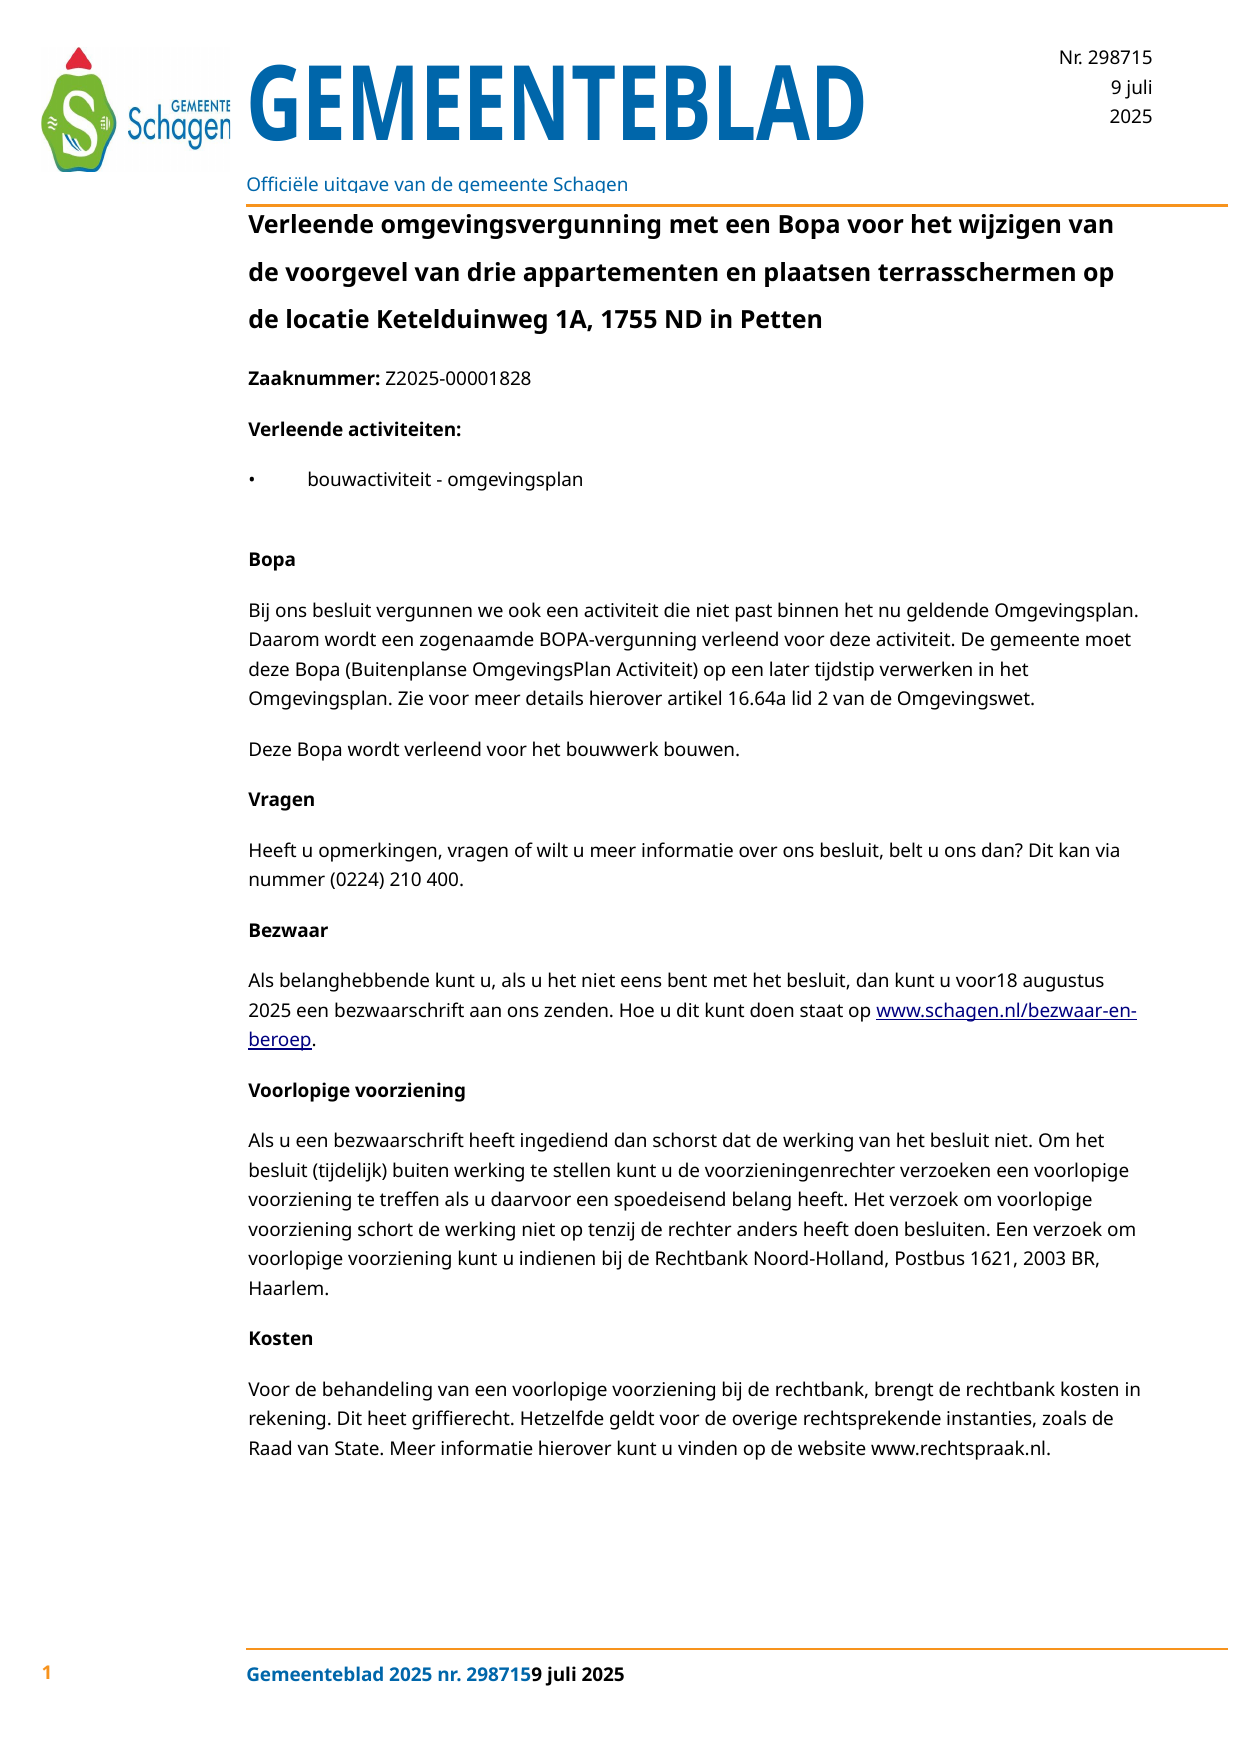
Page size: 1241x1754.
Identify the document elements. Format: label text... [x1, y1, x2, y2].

text Voorlopige voorziening [248, 1077, 1152, 1102]
text Bezwaar [248, 917, 1152, 942]
text Voor de behandeling van een voorlopige voorziening bij de rechtbank, brengt de rechtbank kosten in rekening. Dit heet griffierecht. Hetzelfde geldt voor de overige rechtsprekende instanties, zoals de Raad van State. Meer informatie hierover kunt u vinden op de website www.rechtspraak.nl. [248, 1376, 1152, 1461]
text Vragen [248, 786, 1152, 812]
list bouwactiviteit - omgevingsplan [248, 466, 1152, 492]
text Bij ons besluit vergunnen we ook een activiteit die niet past binnen het nu geldende Omgevingsplan. Daarom wordt een zogenaamde BOPA-vergunning verleend voor deze activiteit. De gemeente moet deze Bopa (Buitenplanse OmgevingsPlan Activiteit) op een later tijdstip verwerken in het Omgevingsplan. Zie voor meer details hierover artikel 16.64a lid 2 van de Omgevingswet. [248, 597, 1152, 711]
text Zaaknummer: Z2025-00001828 [248, 366, 1152, 391]
text Verleende omgevingsvergunning met een Bopa voor het wijzigen van de voorgevel van drie appartementen en plaatsen terrasschermen op de locatie Ketelduinweg 1A, 1755 ND in Petten [248, 207, 1152, 336]
picture [41, 47, 231, 172]
text Heeft u opmerkingen, vragen of wilt u meer informatie over ons besluit, belt u ons dan? Dit kan via nummer (0224) 210 400. [248, 837, 1152, 892]
text Als belanghebbende kunt u, als u het niet eens bent met het besluit, dan kunt u voor18 augustus 2025 een bezwaarschrift aan ons zenden. Hoe u dit kunt doen staat op www.schagen.nl/bezwaar-en-beroep. [248, 967, 1152, 1052]
text Bopa [248, 546, 1152, 572]
text Als u een bezwaarschrift heeft ingediend dan schorst dat de werking van het besluit niet. Om het besluit (tijdelijk) buiten werking te stellen kunt u de voorzieningenrechter verzoeken een voorlopige voorziening te treffen als u daarvoor een spoedeisend belang heeft. Het verzoek om voorlopige voorziening schort de werking niet op tenzij de rechter anders heeft doen besluiten. Een verzoek om voorlopige voorziening kunt u indienen bij de Rechtbank Noord-Holland, Postbus 1621, 2003 BR, Haarlem. [248, 1127, 1152, 1301]
text Verleende activiteiten: [248, 416, 1152, 442]
text Kosten [248, 1326, 1152, 1351]
text Deze Bopa wordt verleend voor het bouwwerk bouwen. [248, 736, 1152, 762]
